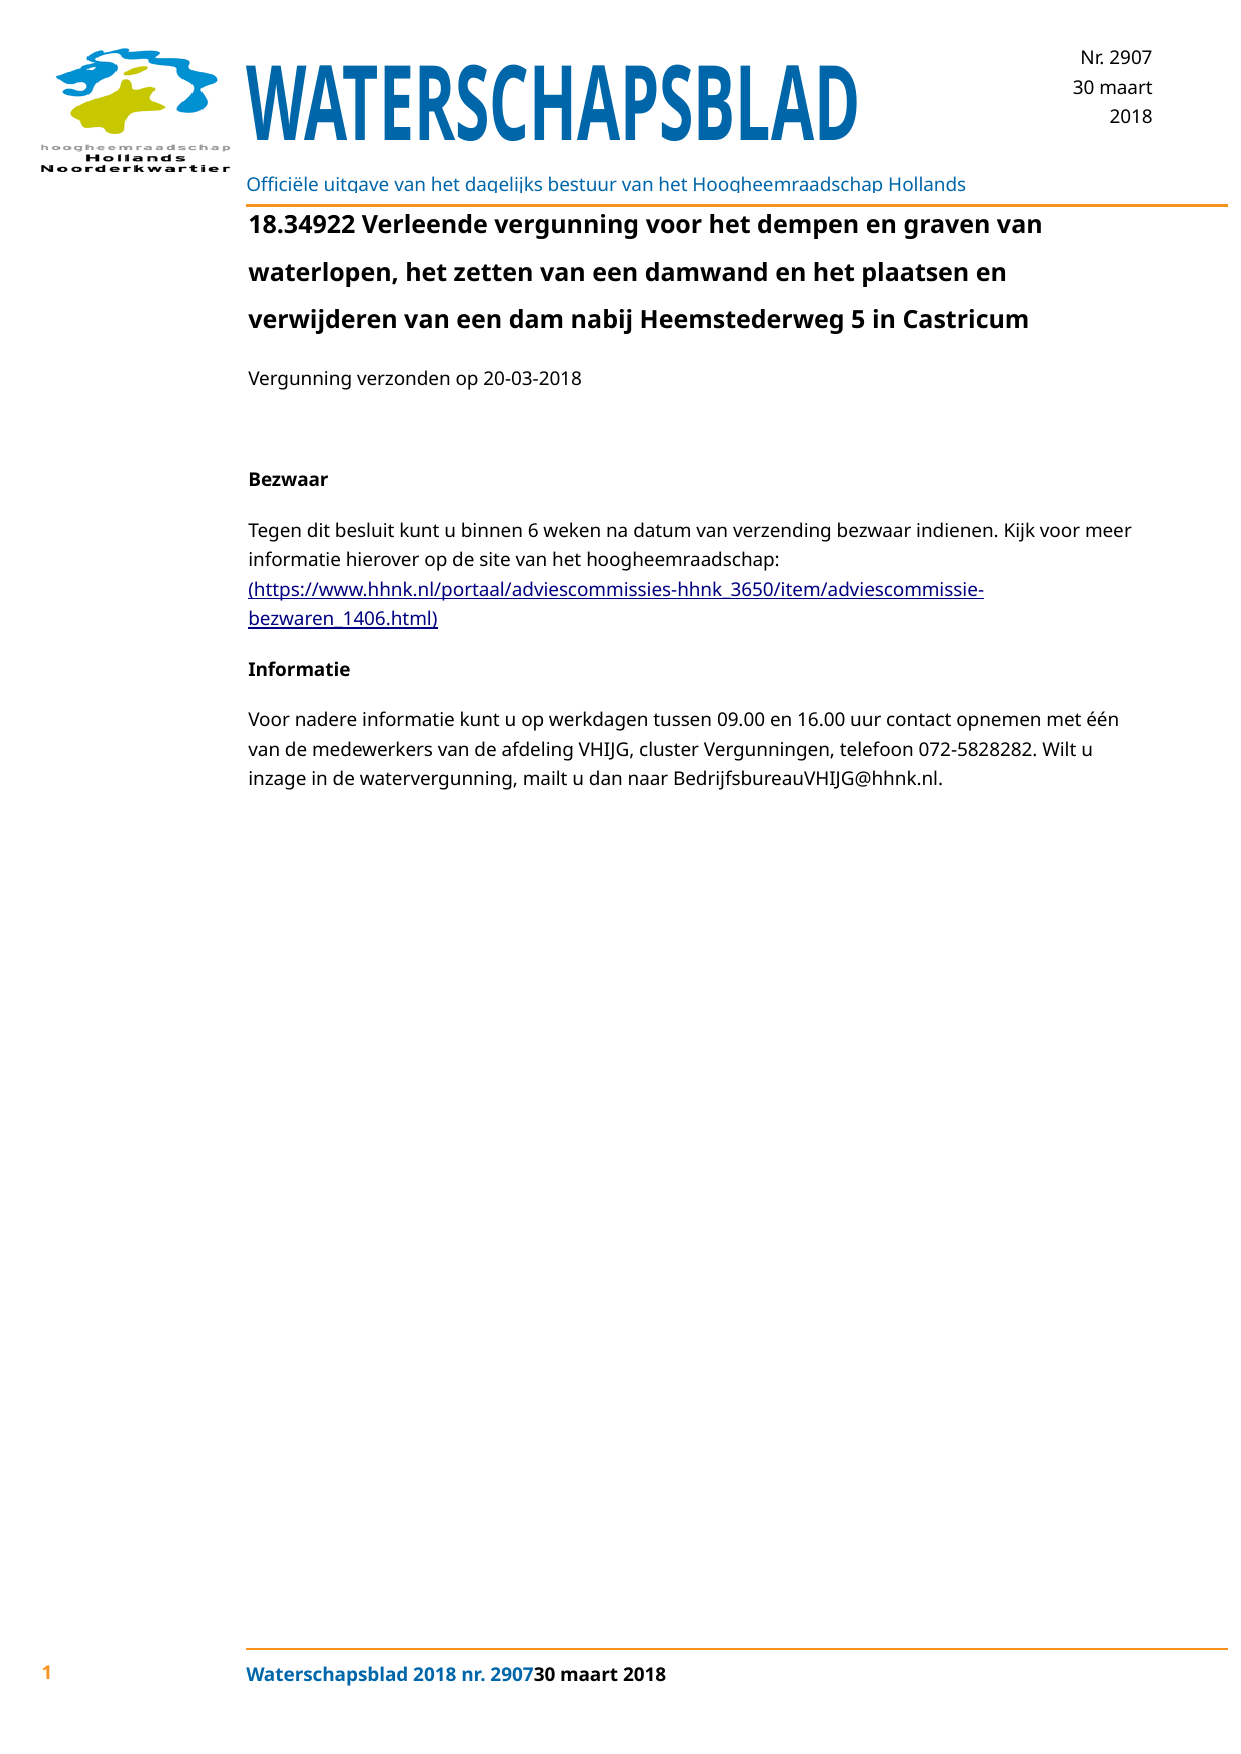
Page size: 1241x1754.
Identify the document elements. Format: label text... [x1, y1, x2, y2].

text 18.34922 Verleende vergunning voor het dempen en graven van waterlopen, het zetten van een damwand en het plaatsen en verwijderen van een dam nabij Heemstederweg 5 in Castricum [248, 207, 1152, 336]
text Bezwaar [248, 466, 1152, 492]
text Informatie [248, 656, 1152, 682]
picture [41, 47, 231, 172]
text Vergunning verzonden op 20-03-2018 [248, 366, 1152, 391]
text Tegen dit besluit kunt u binnen 6 weken na datum van verzending bezwaar indienen. Kijk voor meer informatie hierover op de site van het hoogheemraadschap: (https://www.hhnk.nl/portaal/adviescommissies-hhnk_3650/item/adviescommissie-bezwaren_1406.html) [248, 517, 1152, 631]
text Voor nadere informatie kunt u op werkdagen tussen 09.00 en 16.00 uur contact opnemen met één van de medewerkers van de afdeling VHIJG, cluster Vergunningen, telefoon 072-5828282. Wilt u inzage in de watervergunning, mailt u dan naar BedrijfsbureauVHIJG@hhnk.nl. [248, 706, 1152, 791]
